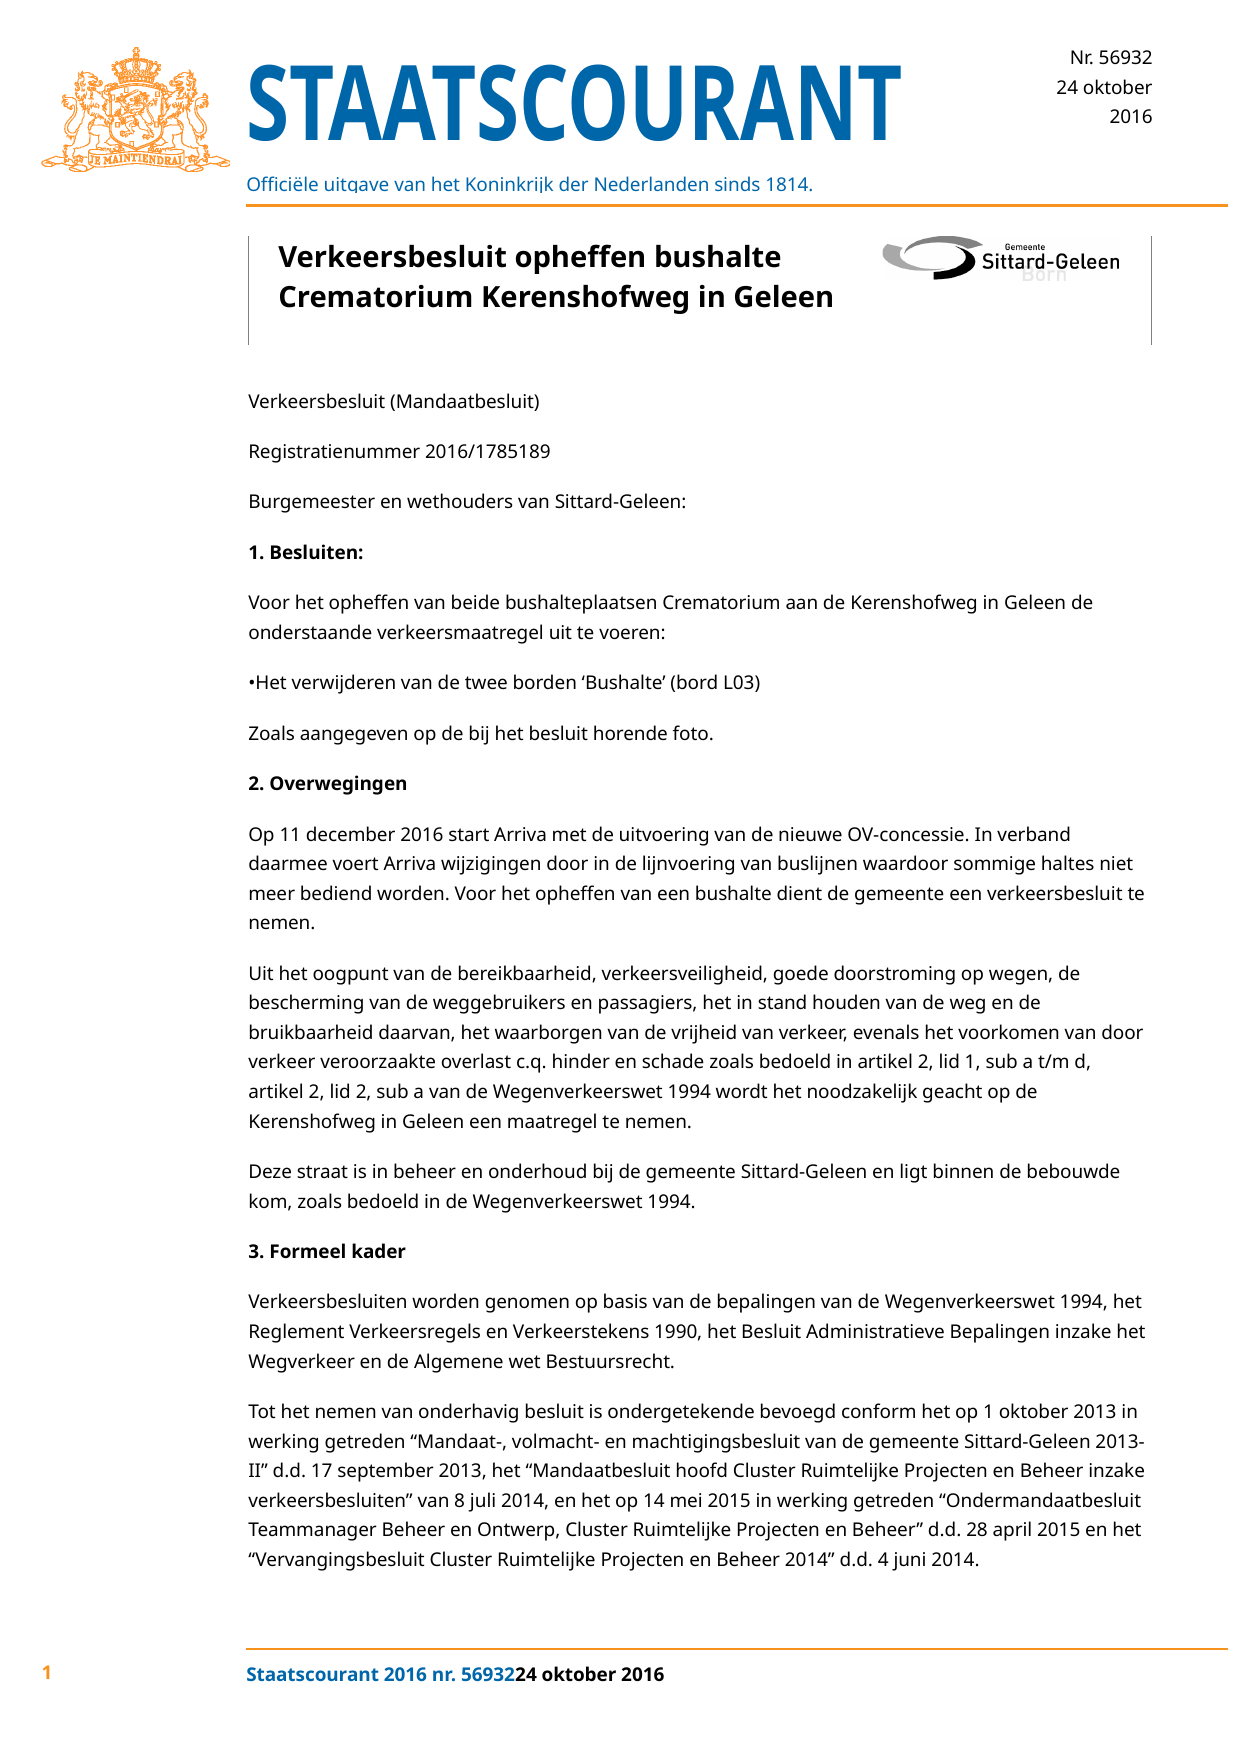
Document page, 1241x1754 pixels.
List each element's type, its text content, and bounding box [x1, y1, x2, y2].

text Verkeersbesluiten worden genomen op basis van de bepalingen van de Wegenverkeerswet 1994, het Reglement Verkeersregels en Verkeerstekens 1990, het Besluit Administratieve Bepalingen inzake het Wegverkeer en de Algemene wet Bestuursrecht. [248, 1289, 1152, 1374]
text Burgemeester en wethouders van Sittard-Geleen: [248, 489, 1152, 514]
text Registratienummer 2016/1785189 [248, 438, 1152, 464]
text Uit het oogpunt van de bereikbaarheid, verkeersveiligheid, goede doorstroming op wegen, de bescherming van de weggebruikers en passagiers, het in stand houden van de weg en de bruikbaarheid daarvan, het waarborgen van de vrijheid van verkeer, evenals het voorkomen van door verkeer veroorzaakte overlast c.q. hinder en schade zoals bedoeld in artikel 2, lid 1, sub a t/m d, artikel 2, lid 2, sub a van de Wegenverkeerswet 1994 wordt het noodzakelijk geacht op de Kerenshofweg in Geleen een maatregel te nemen. [248, 960, 1152, 1134]
table_header Verkeersbesluit opheffen bushalte Crematorium Kerenshofweg in Geleen [249, 236, 850, 345]
text •Het verwijderen van de twee borden ‘Bushalte’ (bord L03) [248, 669, 1152, 695]
picture [41, 47, 231, 172]
text Voor het opheffen van beide bushalteplaatsen Crematorium aan de Kerenshofweg in Geleen de onderstaande verkeersmaatregel uit te voeren: [248, 589, 1152, 645]
text 3. Formeel kader [248, 1238, 1152, 1264]
text Deze straat is in beheer en onderhoud bij de gemeente Sittard-Geleen en ligt binnen de bebouwde kom, zoals bedoeld in de Wegenverkeerswet 1994. [248, 1158, 1152, 1214]
table_header [850, 236, 1151, 345]
text Op 11 december 2016 start Arriva met de uitvoering van de nieuwe OV-concessie. In verband daarmee voert Arriva wijzigingen door in de lijnvoering van buslijnen waardoor sommige haltes niet meer bediend worden. Voor het opheffen van een bushalte dient de gemeente een verkeersbesluit te nemen. [248, 821, 1152, 935]
text Zoals aangegeven op de bij het besluit horende foto. [248, 720, 1152, 746]
text Verkeersbesluit (Mandaatbesluit) [248, 388, 1152, 414]
picture [882, 236, 1119, 281]
text 2. Overwegingen [248, 770, 1152, 796]
text Tot het nemen van onderhavig besluit is ondergetekende bevoegd conform het op 1 oktober 2013 in werking getreden “Mandaat-, volmacht- en machtigingsbesluit van de gemeente Sittard-Geleen 2013-II” d.d. 17 september 2013, het “Mandaatbesluit hoofd Cluster Ruimtelijke Projecten en Beheer inzake verkeersbesluiten” van 8 juli 2014, en het op 14 mei 2015 in werking getreden “Ondermandaatbesluit Teammanager Beheer en Ontwerp, Cluster Ruimtelijke Projecten en Beheer” d.d. 28 april 2015 en het “Vervangingsbesluit Cluster Ruimtelijke Projecten en Beheer 2014” d.d. 4 juni 2014. [248, 1398, 1152, 1572]
text 1. Besluiten: [248, 539, 1152, 565]
